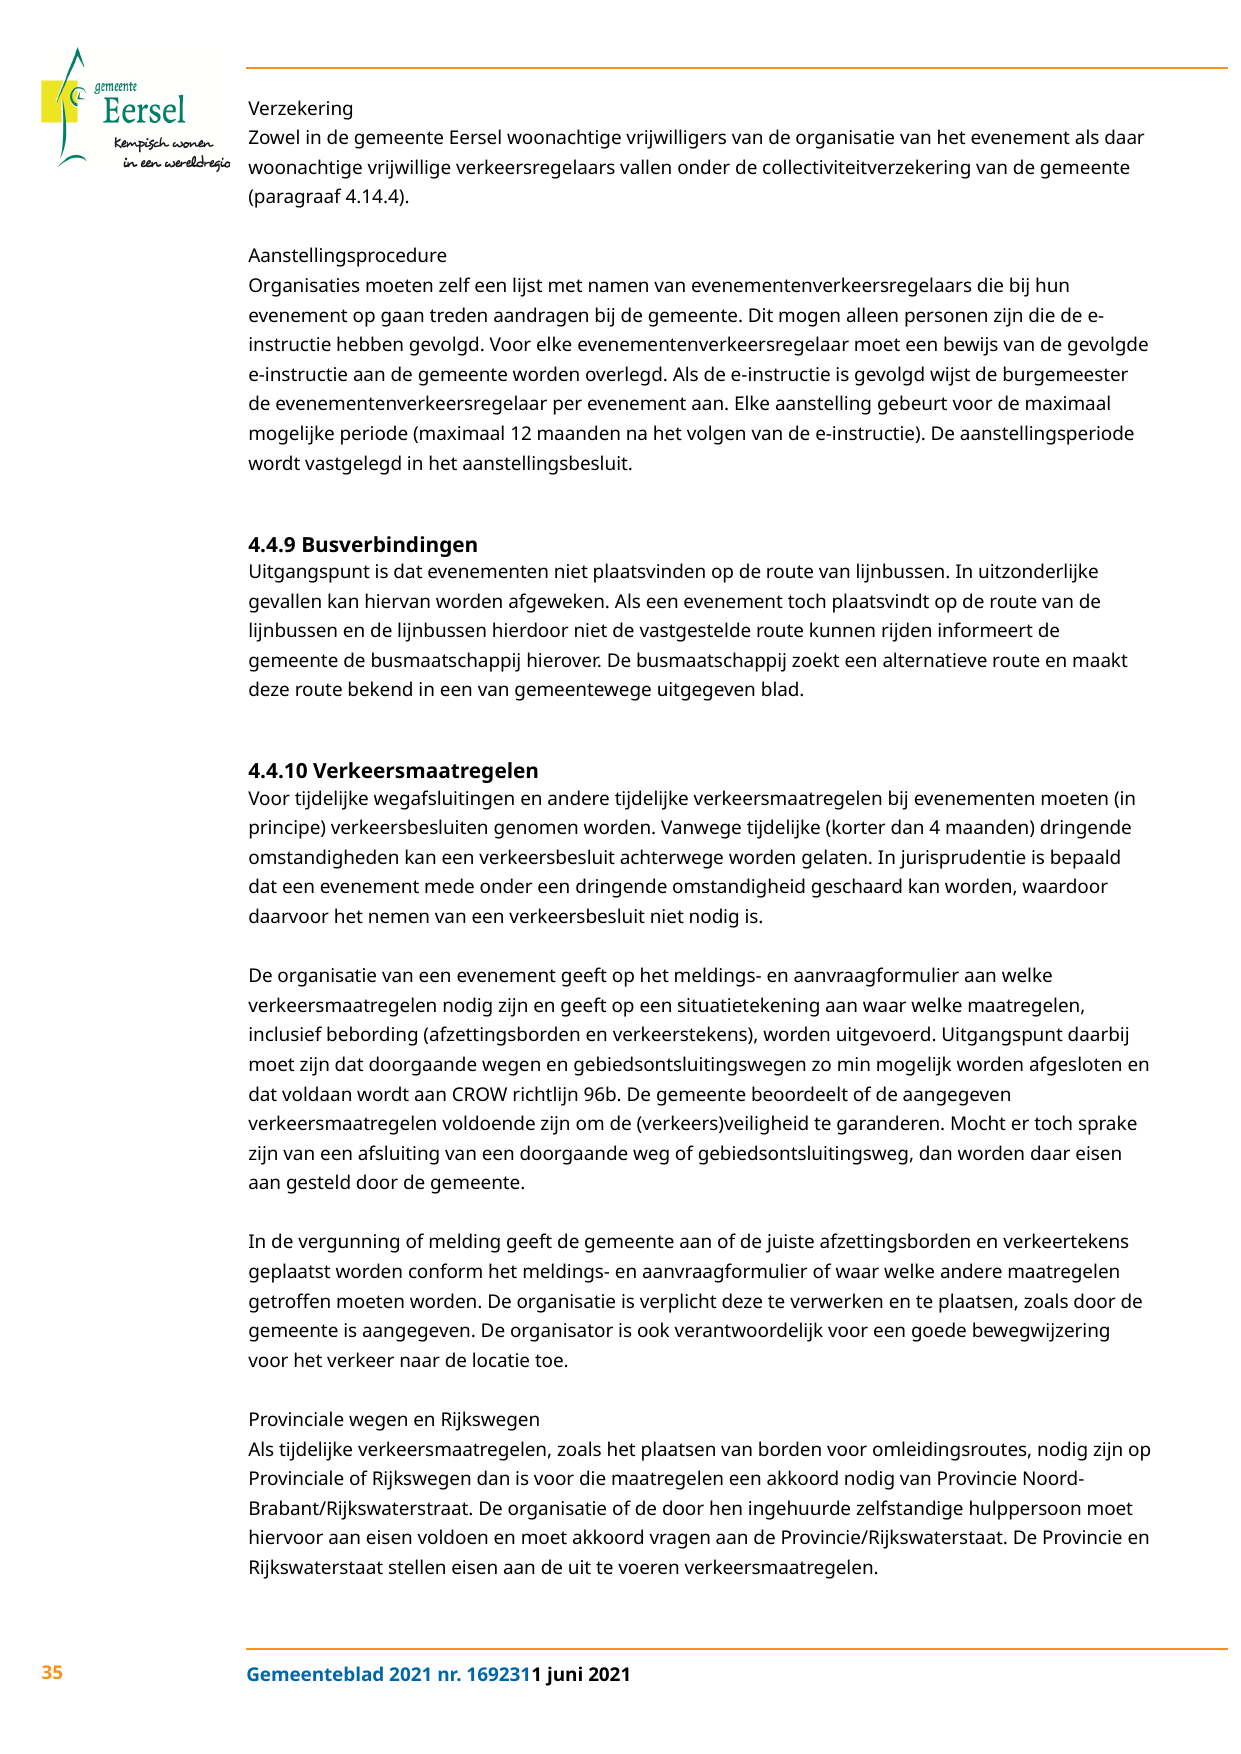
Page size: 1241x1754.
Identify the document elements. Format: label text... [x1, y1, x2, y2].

text 4.4.10 Verkeersmaatregelen [248, 757, 1152, 785]
text Zowel in de gemeente Eersel woonachtige vrijwilligers van de organisatie van het evenement als daar woonachtige vrijwillige verkeersregelaars vallen onder de collectiviteitverzekering van de gemeente (paragraaf 4.14.4). [248, 124, 1152, 209]
text Uitgangspunt is dat evenementen niet plaatsvinden op de route van lijnbussen. In uitzonderlijke gevallen kan hiervan worden afgeweken. Als een evenement toch plaatsvindt op de route van de lijnbussen en de lijnbussen hierdoor niet de vastgestelde route kunnen rijden informeert de gemeente de busmaatschappij hierover. De busmaatschappij zoekt een alternatieve route en maakt deze route bekend in een van gemeentewege uitgegeven blad. [248, 558, 1152, 702]
picture [41, 47, 231, 172]
text Aanstellingsprocedure [248, 243, 1152, 268]
text 4.4.9 Busverbindingen [248, 530, 1152, 558]
text Verzekering [248, 95, 1152, 121]
text Voor tijdelijke wegafsluitingen en andere tijdelijke verkeersmaatregelen bij evenementen moeten (in principe) verkeersbesluiten genomen worden. Vanwege tijdelijke (korter dan 4 maanden) dringende omstandigheden kan een verkeersbesluit achterwege worden gelaten. In jurisprudentie is bepaald dat een evenement mede onder een dringende omstandigheid geschaard kan worden, waardoor daarvoor het nemen van een verkeersbesluit niet nodig is. [248, 785, 1152, 929]
text In de vergunning of melding geeft de gemeente aan of de juiste afzettingsborden en verkeertekens geplaatst worden conform het meldings- en aanvraagformulier of waar welke andere maatregelen getroffen moeten worden. De organisatie is verplicht deze te verwerken en te plaatsen, zoals door de gemeente is aangegeven. De organisator is ook verantwoordelijk voor een goede bewegwijzering voor het verkeer naar de locatie toe. [248, 1229, 1152, 1373]
text De organisatie van een evenement geeft op het meldings- en aanvraagformulier aan welke verkeersmaatregelen nodig zijn en geeft op een situatietekening aan waar welke maatregelen, inclusief bebording (afzettingsborden en verkeerstekens), worden uitgevoerd. Uitgangspunt daarbij moet zijn dat doorgaande wegen en gebiedsontsluitingswegen zo min mogelijk worden afgesloten en dat voldaan wordt aan CROW richtlijn 96b. De gemeente beoordeelt of de aangegeven verkeersmaatregelen voldoende zijn om de (verkeers)veiligheid te garanderen. Mocht er toch sprake zijn van een afsluiting van een doorgaande weg of gebiedsontsluitingsweg, dan worden daar eisen aan gesteld door de gemeente. [248, 962, 1152, 1195]
text Provinciale wegen en Rijkswegen [248, 1406, 1152, 1432]
text Organisaties moeten zelf een lijst met namen van evenementenverkeersregelaars die bij hun evenement op gaan treden aandragen bij de gemeente. Dit mogen alleen personen zijn die de e-instructie hebben gevolgd. Voor elke evenementenverkeersregelaar moet een bewijs van de gevolgde e-instructie aan de gemeente worden overlegd. Als de e-instructie is gevolgd wijst de burgemeester de evenementenverkeersregelaar per evenement aan. Elke aanstelling gebeurt voor de maximaal mogelijke periode (maximaal 12 maanden na het volgen van de e-instructie). De aanstellingsperiode wordt vastgelegd in het aanstellingsbesluit. [248, 272, 1152, 476]
text Als tijdelijke verkeersmaatregelen, zoals het plaatsen van borden voor omleidingsroutes, nodig zijn op Provinciale of Rijkswegen dan is voor die maatregelen een akkoord nodig van Provincie Noord-Brabant/Rijkswaterstraat. De organisatie of de door hen ingehuurde zelfstandige hulppersoon moet hiervoor aan eisen voldoen en moet akkoord vragen aan de Provincie/Rijkswaterstaat. De Provincie en Rijkswaterstaat stellen eisen aan de uit te voeren verkeersmaatregelen. [248, 1436, 1152, 1580]
